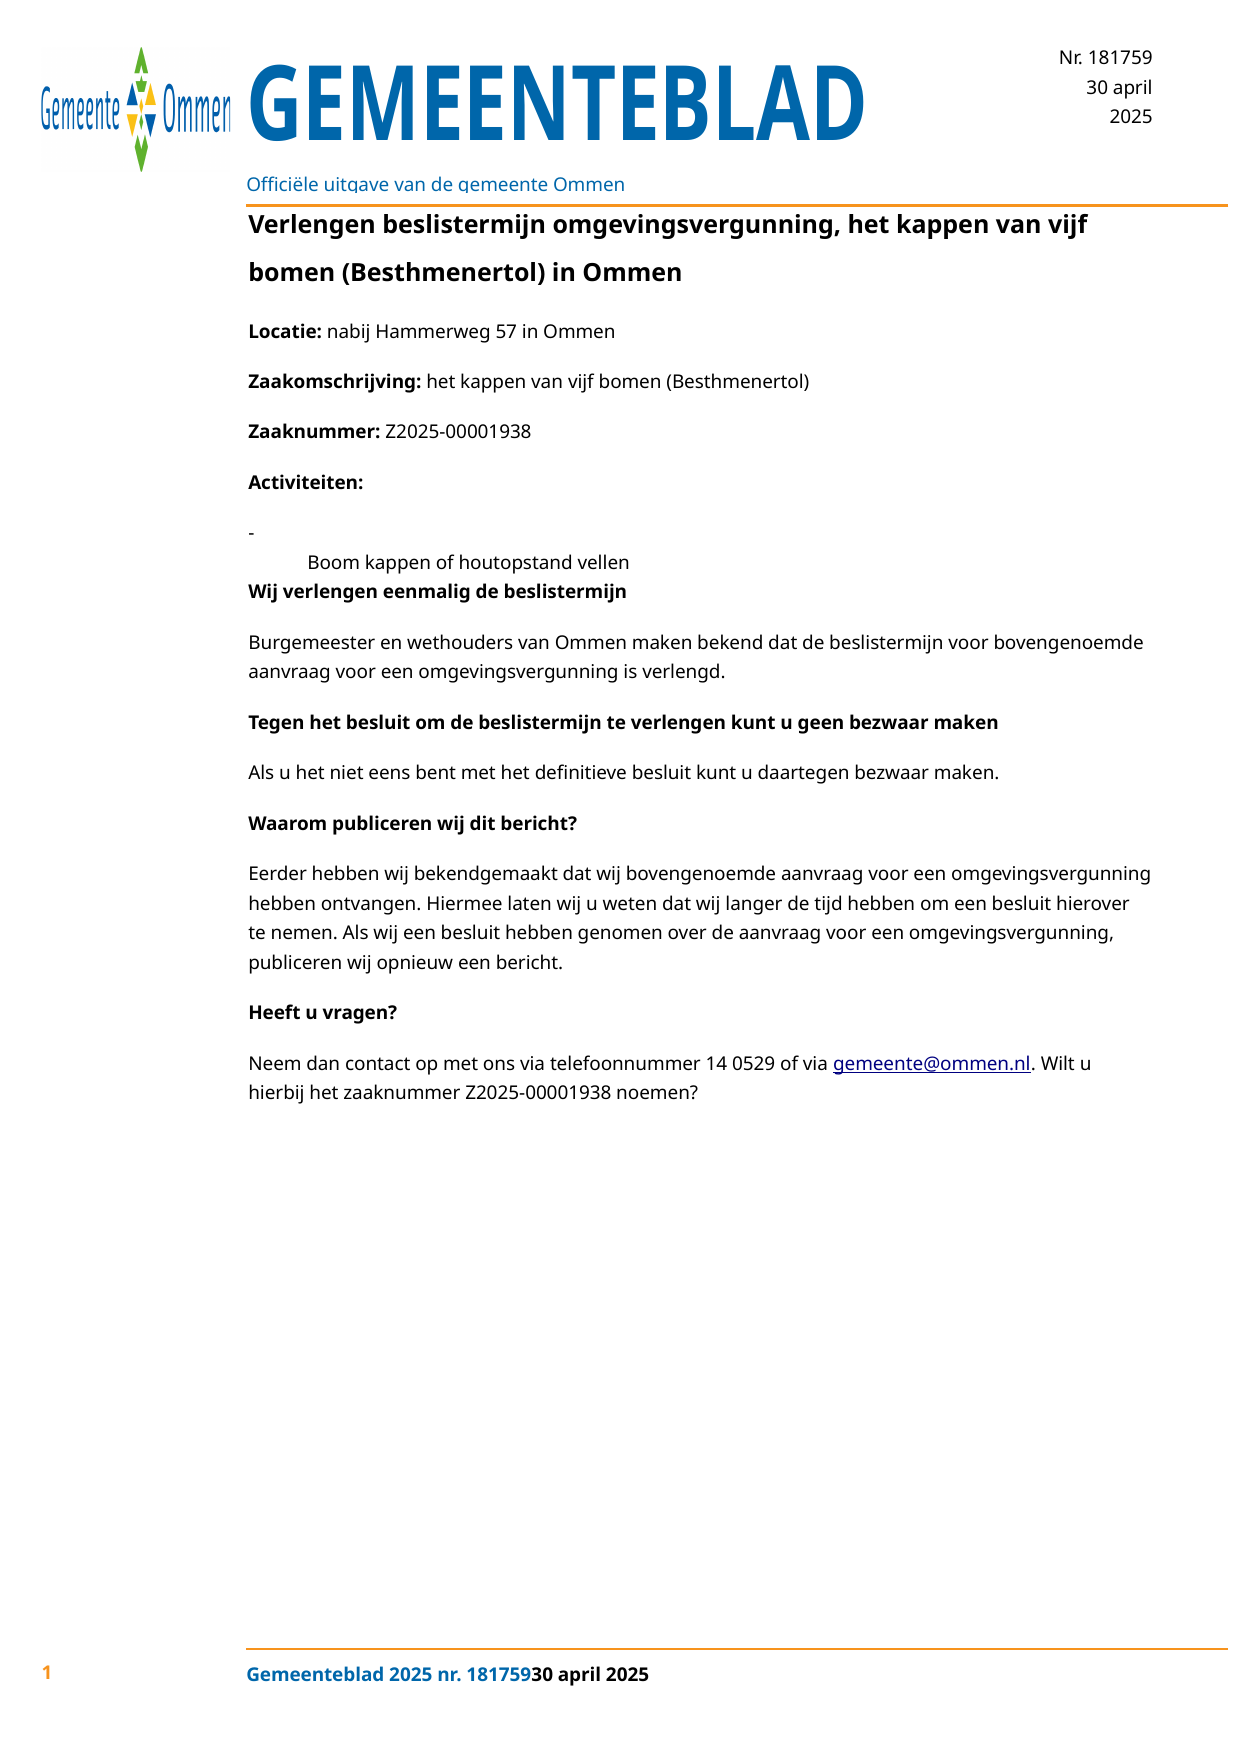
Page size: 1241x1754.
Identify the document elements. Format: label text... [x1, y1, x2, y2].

text Burgemeester en wethouders van Ommen maken bekend dat de beslistermijn voor bovengenoemde aanvraag voor een omgevingsvergunning is verlengd. [248, 629, 1152, 684]
text Activiteiten: [248, 469, 1152, 495]
text Zaaknummer: Z2025-00001938 [248, 419, 1152, 444]
text Verlengen beslistermijn omgevingsvergunning, het kappen van vijf bomen (Besthmenertol) in Ommen [248, 207, 1152, 288]
text Tegen het besluit om de beslistermijn te verlengen kunt u geen bezwaar maken [248, 709, 1152, 735]
text Eerder hebben wij bekendgemaakt dat wij bovengenoemde aanvraag voor een omgevingsvergunning hebben ontvangen. Hiermee laten wij u weten dat wij langer de tijd hebben om een besluit hierover te nemen. Als wij een besluit hebben genomen over de aanvraag voor een omgevingsvergunning, publiceren wij opnieuw een bericht. [248, 860, 1152, 975]
text Wij verlengen eenmalig de beslistermijn [248, 579, 1152, 604]
text Zaakomschrijving: het kappen van vijf bomen (Besthmenertol) [248, 368, 1152, 394]
text Neem dan contact op met ons via telefoonnummer 14 0529 of via gemeente@ommen.nl. Wilt u hierbij het zaaknummer Z2025-00001938 noemen? [248, 1050, 1152, 1105]
text Heeft u vragen? [248, 999, 1152, 1025]
text Als u het niet eens bent met het definitieve besluit kunt u daartegen bezwaar maken. [248, 759, 1152, 785]
picture [41, 47, 231, 172]
text Waarom publiceren wij dit bericht? [248, 810, 1152, 836]
list Boom kappen of houtopstand vellen [248, 549, 1152, 575]
text Locatie: nabij Hammerweg 57 in Ommen [248, 318, 1152, 344]
